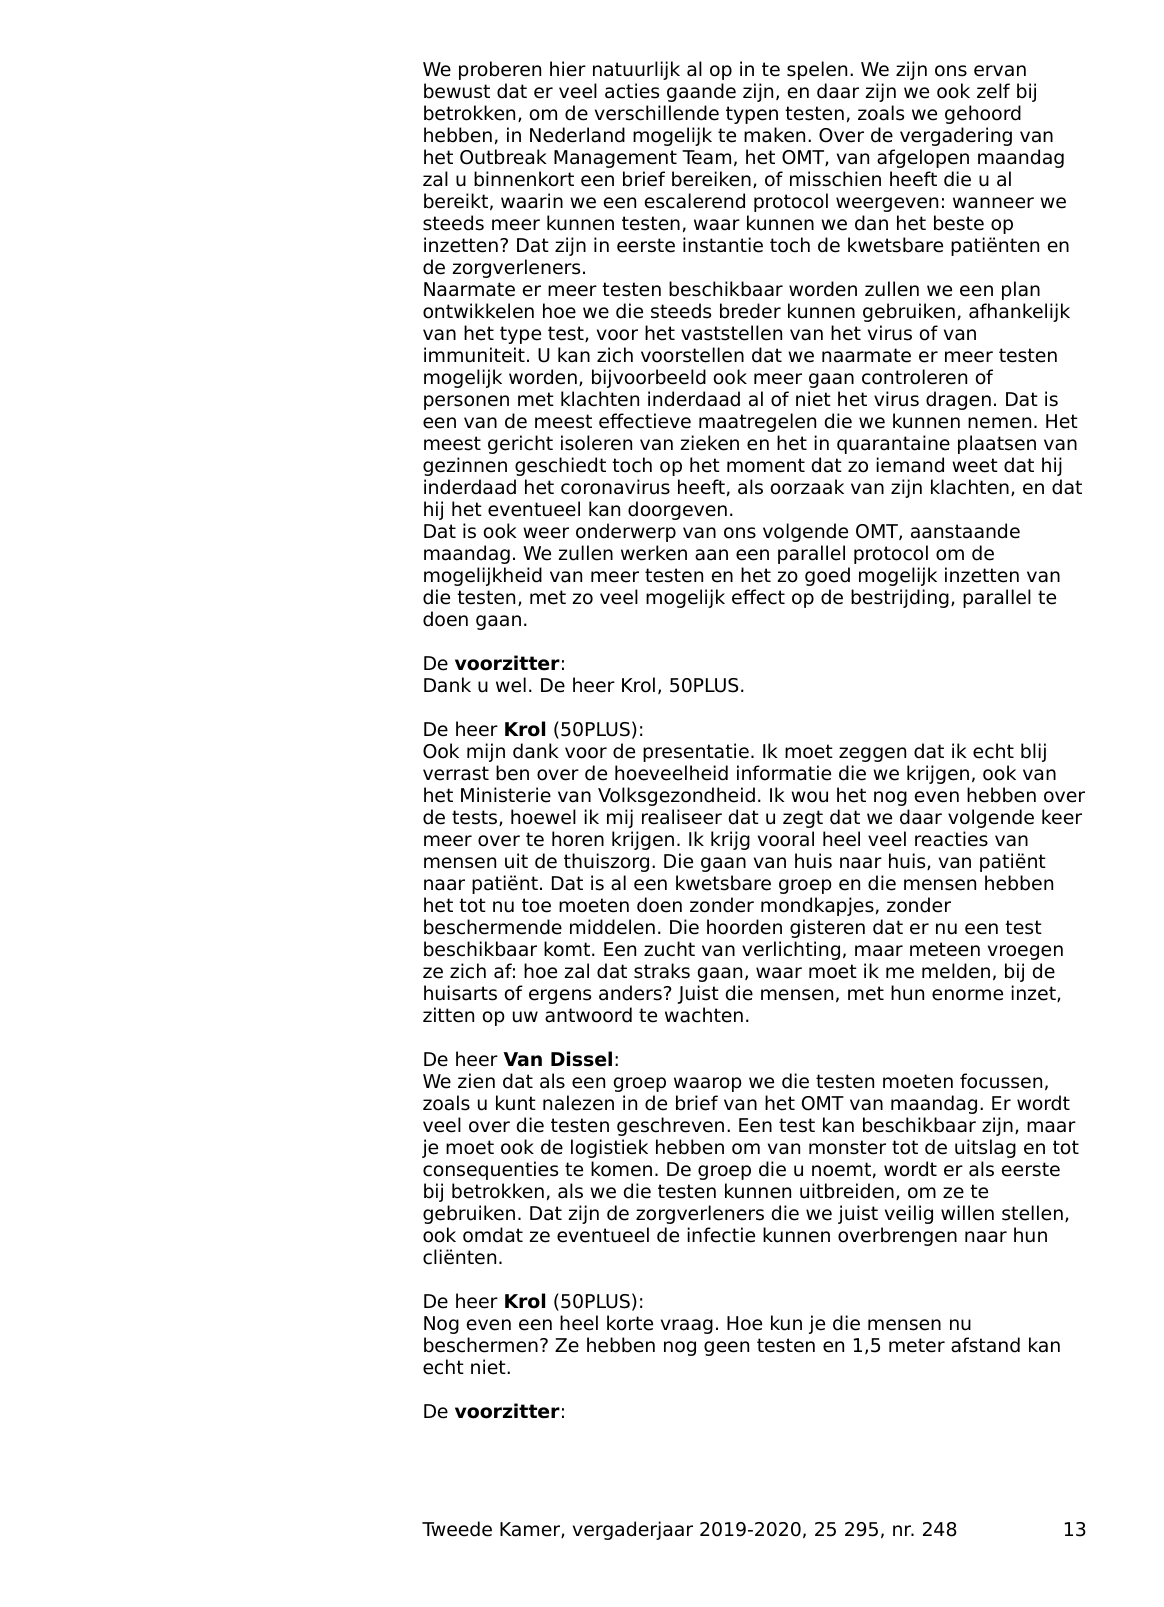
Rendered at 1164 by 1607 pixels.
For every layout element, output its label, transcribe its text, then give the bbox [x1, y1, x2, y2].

text De heer Van Dissel: [422, 1049, 1087, 1071]
text We zien dat als een groep waarop we die testen moeten focussen, zoals u kunt nalezen in de brief van het OMT van maandag. Er wordt veel over die testen geschreven. Een test kan beschikbaar zijn, maar je moet ook de logistiek hebben om van monster tot de uitslag en tot consequenties te komen. De groep die u noemt, wordt er als eerste bij betrokken, als we die testen kunnen uitbreiden, om ze te gebruiken. Dat zijn de zorgverleners die we juist veilig willen stellen, ook omdat ze eventueel de infectie kunnen overbrengen naar hun cliënten. [422, 1071, 1087, 1268]
text We proberen hier natuurlijk al op in te spelen. We zijn ons ervan bewust dat er veel acties gaande zijn, en daar zijn we ook zelf bij betrokken, om de verschillende typen testen, zoals we gehoord hebben, in Nederland mogelijk te maken. Over de vergadering van het Outbreak Management Team, het OMT, van afgelopen maandag zal u binnenkort een brief bereiken, of misschien heeft die u al bereikt, waarin we een escalerend protocol weergeven: wanneer we steeds meer kunnen testen, waar kunnen we dan het beste op inzetten? Dat zijn in eerste instantie toch de kwetsbare patiënten en de zorgverleners. [422, 59, 1087, 279]
text Nog even een heel korte vraag. Hoe kun je die mensen nu beschermen? Ze hebben nog geen testen en 1,5 meter afstand kan echt niet. [422, 1313, 1087, 1379]
text Ook mijn dank voor de presentatie. Ik moet zeggen dat ik echt blij verrast ben over de hoeveelheid informatie die we krijgen, ook van het Ministerie van Volksgezondheid. Ik wou het nog even hebben over de tests, hoewel ik mij realiseer dat u zegt dat we daar volgende keer meer over te horen krijgen. Ik krijg vooral heel veel reacties van mensen uit de thuiszorg. Die gaan van huis naar huis, van patiënt naar patiënt. Dat is al een kwetsbare groep en die mensen hebben het tot nu toe moeten doen zonder mondkapjes, zonder beschermende middelen. Die hoorden gisteren dat er nu een test beschikbaar komt. Een zucht van verlichting, maar meteen vroegen ze zich af: hoe zal dat straks gaan, waar moet ik me melden, bij de huisarts of ergens anders? Juist die mensen, met hun enorme inzet, zitten op uw antwoord te wachten. [422, 741, 1087, 1027]
text Dat is ook weer onderwerp van ons volgende OMT, aanstaande maandag. We zullen werken aan een parallel protocol om de mogelijkheid van meer testen en het zo goed mogelijk inzetten van die testen, met zo veel mogelijk effect op de bestrijding, parallel te doen gaan. [422, 521, 1087, 631]
text De heer Krol (50PLUS): [422, 719, 1087, 741]
text De voorzitter: [422, 1401, 1087, 1423]
text De heer Krol (50PLUS): [422, 1291, 1087, 1313]
text De voorzitter: [422, 653, 1087, 675]
text Naarmate er meer testen beschikbaar worden zullen we een plan ontwikkelen hoe we die steeds breder kunnen gebruiken, afhankelijk van het type test, voor het vaststellen van het virus of van immuniteit. U kan zich voorstellen dat we naarmate er meer testen mogelijk worden, bijvoorbeeld ook meer gaan controleren of personen met klachten inderdaad al of niet het virus dragen. Dat is een van de meest effectieve maatregelen die we kunnen nemen. Het meest gericht isoleren van zieken en het in quarantaine plaatsen van gezinnen geschiedt toch op het moment dat zo iemand weet dat hij inderdaad het coronavirus heeft, als oorzaak van zijn klachten, en dat hij het eventueel kan doorgeven. [422, 279, 1087, 521]
text Dank u wel. De heer Krol, 50PLUS. [422, 675, 1087, 697]
